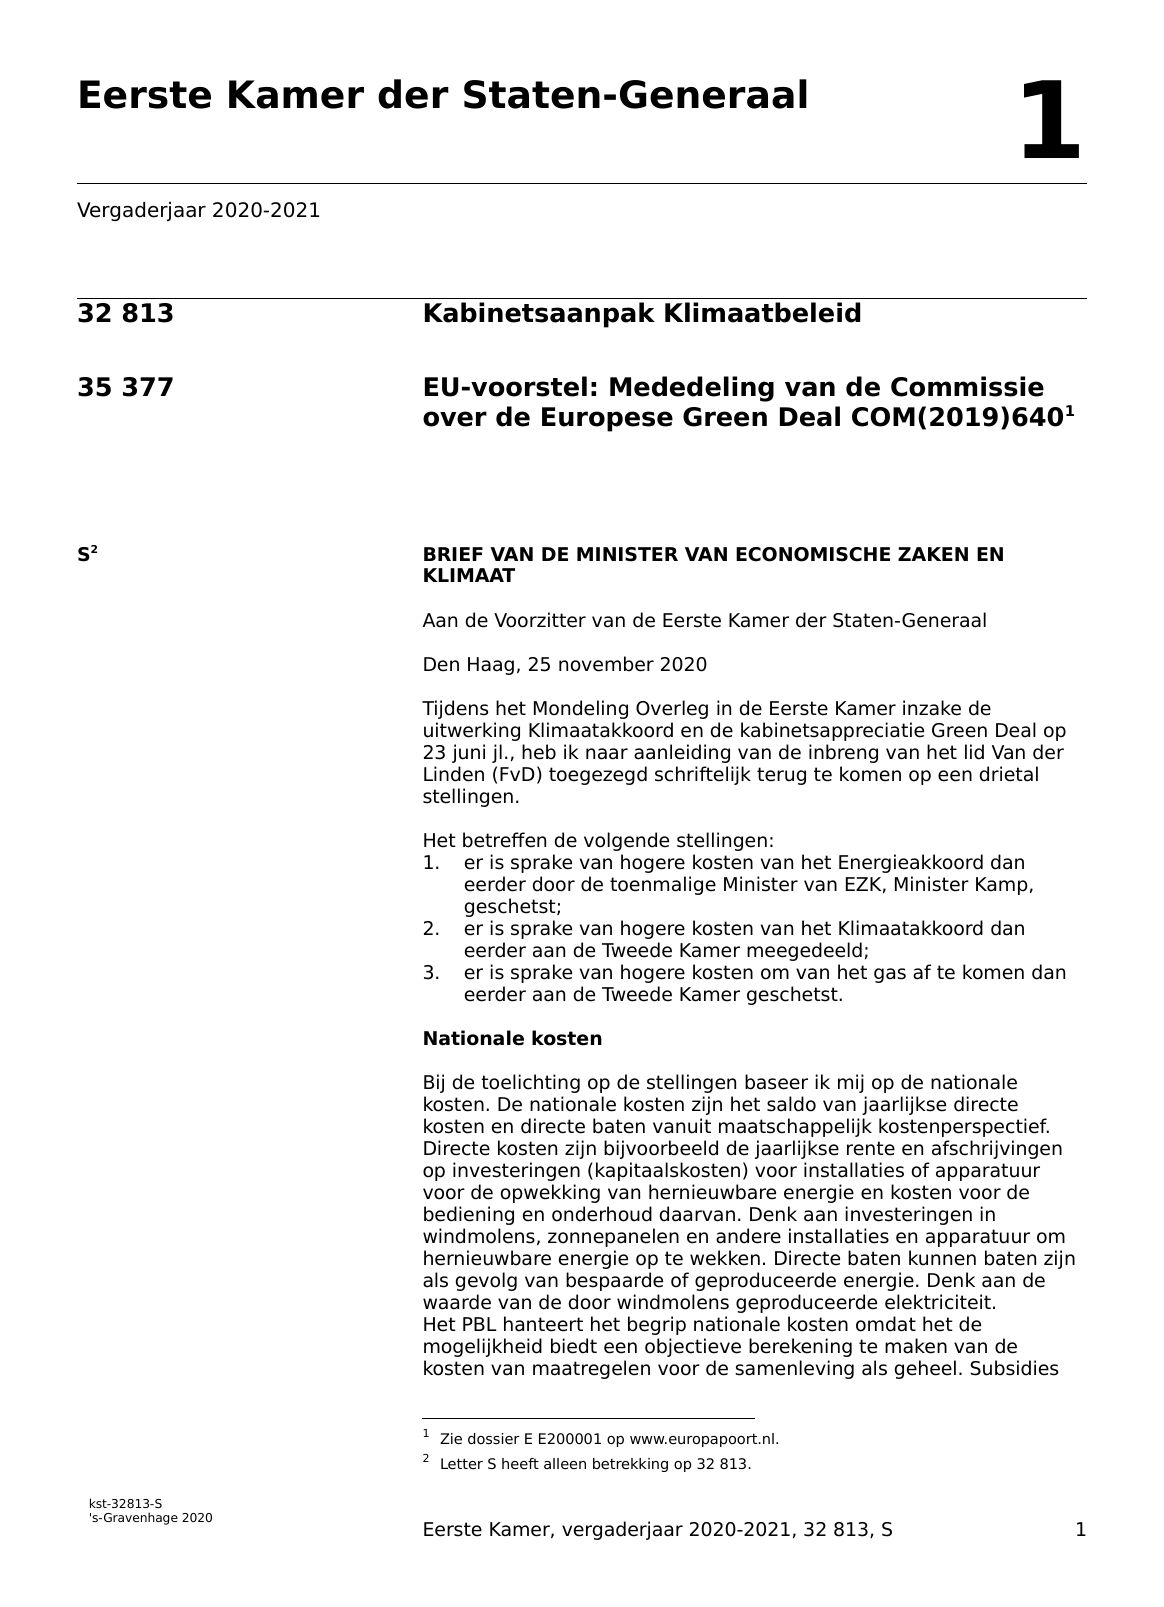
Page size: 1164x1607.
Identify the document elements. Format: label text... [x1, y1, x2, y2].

text Bij de toelichting op de stellingen baseer ik mij op de nationale kosten. De nationale kosten zijn het saldo van jaarlijkse directe kosten en directe baten vanuit maatschappelijk kostenperspectief. Directe kosten zijn bijvoorbeeld de jaarlijkse rente en afschrijvingen op investeringen (kapitaalskosten) voor installaties of apparatuur voor de opwekking van hernieuwbare energie en kosten voor de bediening en onderhoud daarvan. Denk aan investeringen in windmolens, zonnepanelen en andere installaties en apparatuur om hernieuwbare energie op te wekken. Directe baten kunnen baten zijn als gevolg van bespaarde of geproduceerde energie. Denk aan de waarde van de door windmolens geproduceerde elektriciteit. [422, 1072, 1087, 1314]
table_cell Vergaderjaar 2020-2021 [77, 184, 1087, 298]
text 1. er is sprake van hogere kosten van het Energieakkoord dan eerder door de toenmalige Minister van EZK, Minister Kamp, geschetst; [422, 852, 1087, 918]
text Letter S heeft alleen betrekking op 32 813. [422, 1452, 1087, 1474]
text kst-32813-S [88, 1497, 323, 1511]
subtitle Nationale kosten [422, 1028, 1087, 1050]
text Tijdens het Mondeling Overleg in de Eerste Kamer inzake de uitwerking Klimaatakkoord en de kabinetsappreciatie Green Deal op 23 juni jl., heb ik naar aanleiding van de inbreng van het lid Van der Linden (FvD) toegezegd schriftelijk terug te komen op een drietal stellingen. [422, 698, 1087, 808]
subtitle 32 813 Kabinetsaanpak Klimaatbeleid [77, 299, 1087, 329]
text 3. er is sprake van hogere kosten om van het gas af te komen dan eerder aan de Tweede Kamer geschetst. [422, 962, 1087, 1006]
text 's-Gravenhage 2020 [88, 1511, 323, 1525]
text 2. er is sprake van hogere kosten van het Klimaatakkoord dan eerder aan de Tweede Kamer meegedeeld; [422, 918, 1087, 962]
text Aan de Voorzitter van de Eerste Kamer der Staten-Generaal [422, 609, 1087, 632]
subtitle S BRIEF VAN DE MINISTER VAN ECONOMISCHE ZAKEN EN KLIMAAT [77, 543, 1087, 587]
text Het PBL hanteert het begrip nationale kosten omdat het de mogelijkheid biedt een objectieve berekening te maken van de kosten van maatregelen voor de samenleving als geheel. Subsidies [422, 1314, 1087, 1380]
subtitle 35 377 EU-voorstel: Mededeling van de Commissie over de Europese Green Deal COM(2019)640 [77, 373, 1087, 432]
table_header 1 [886, 59, 1087, 183]
table_header Eerste Kamer der Staten-Generaal [77, 59, 886, 183]
text Het betreffen de volgende stellingen: [422, 830, 1087, 852]
text Den Haag, 25 november 2020 [422, 654, 1087, 676]
text Zie dossier E E200001 op www.europapoort.nl. [422, 1427, 1087, 1449]
